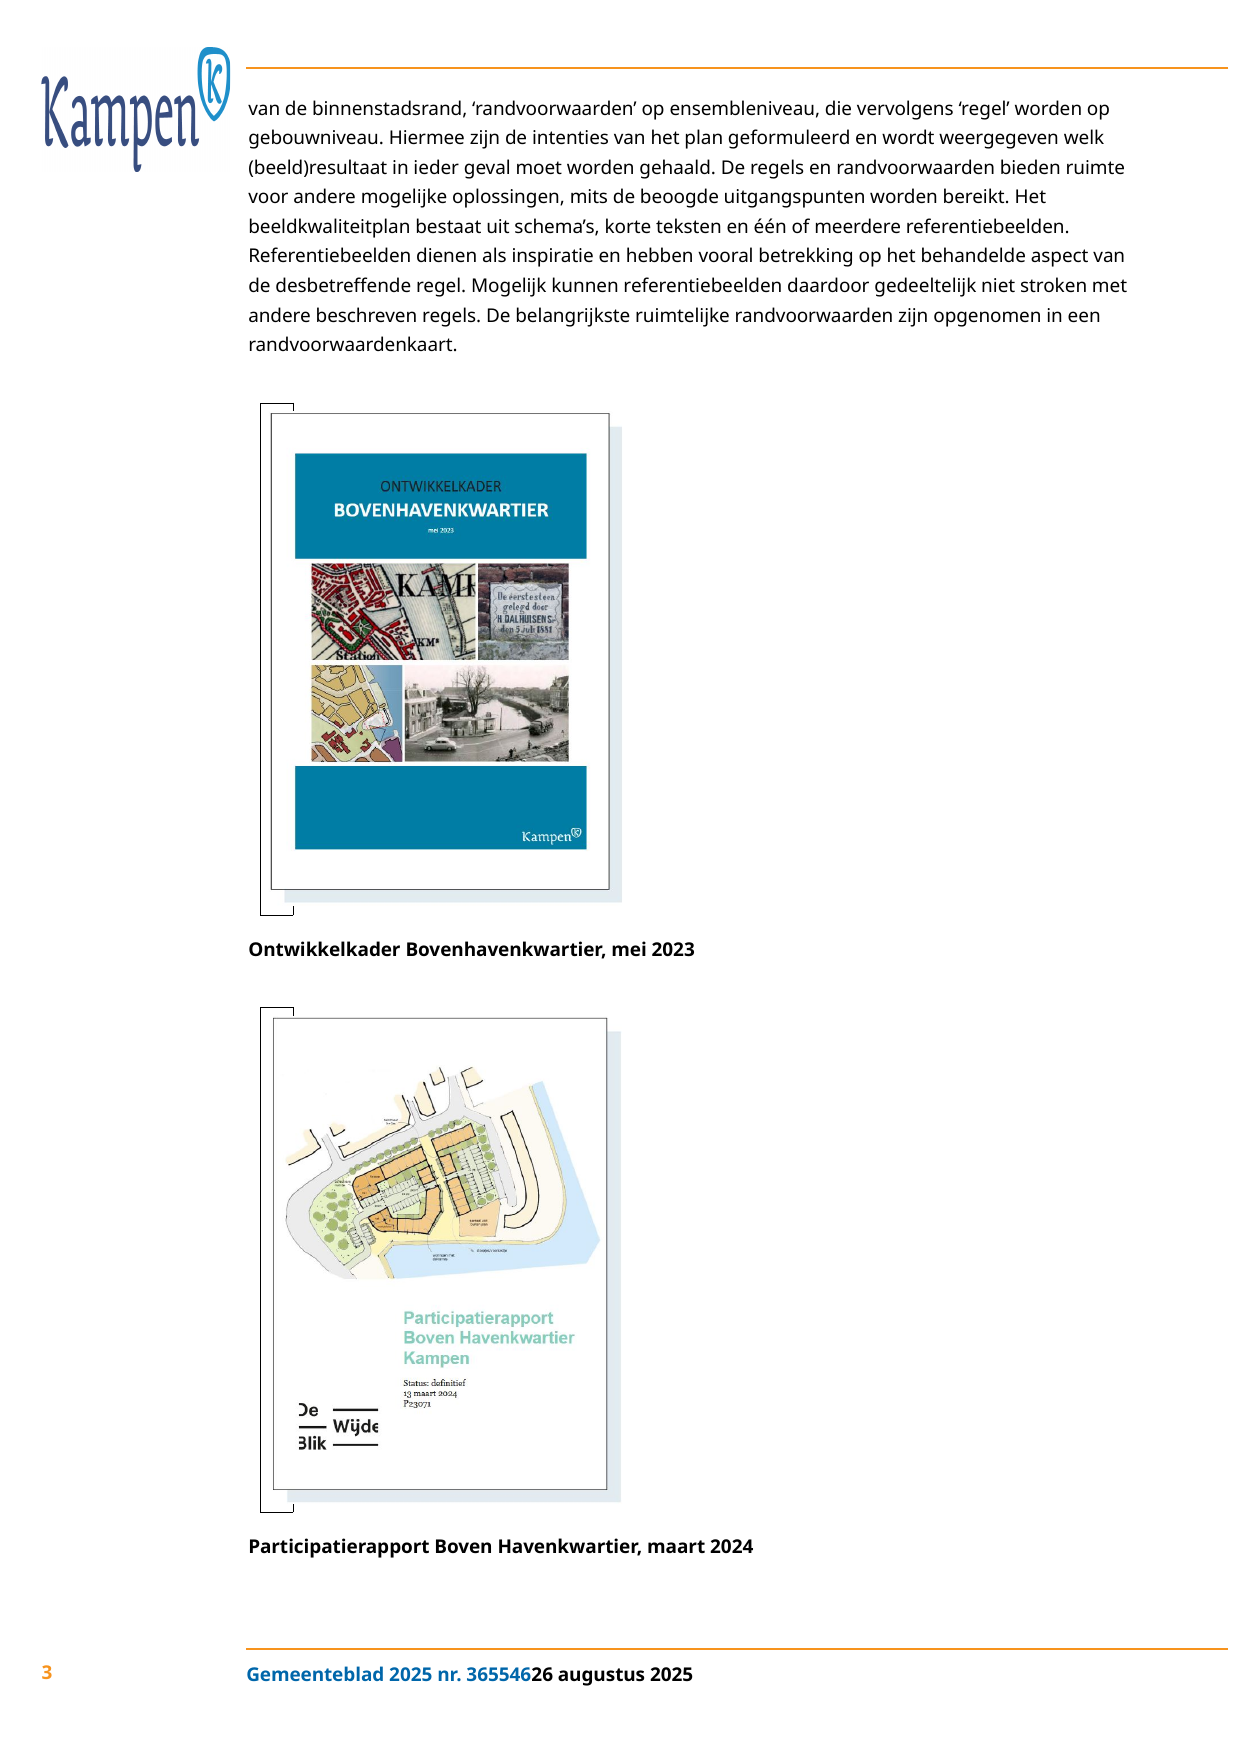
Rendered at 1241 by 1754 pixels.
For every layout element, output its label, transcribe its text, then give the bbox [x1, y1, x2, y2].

text Participatierapport Boven Havenkwartier, maart 2024 [248, 1533, 1152, 1559]
text Ontwikkelkader Bovenhavenkwartier, mei 2023 [248, 936, 1152, 962]
picture [268, 1016, 624, 1504]
picture [41, 47, 231, 172]
text van de binnenstadsrand, ‘randvoorwaarden’ op ensembleniveau, die vervolgens ‘regel’ worden op gebouwniveau. Hiermee zijn de intenties van het plan geformuleerd en wordt weergegeven welk (beeld)resultaat in ieder geval moet worden gehaald. De regels en randvoorwaarden bieden ruimte voor andere mogelijke oplossingen, mits de beoogde uitgangspunten worden bereikt. Het beeldkwaliteitplan bestaat uit schema’s, korte teksten en één of meerdere referentiebeelden. Referentiebeelden dienen als inspiratie en hebben vooral betrekking op het behandelde aspect van de desbetreffende regel. Mogelijk kunnen referentiebeelden daardoor gedeeltelijk niet stroken met andere beschreven regels. De belangrijkste ruimtelijke randvoorwaarden zijn opgenomen in een randvoorwaardenkaart. [248, 95, 1152, 357]
picture [268, 411, 624, 906]
